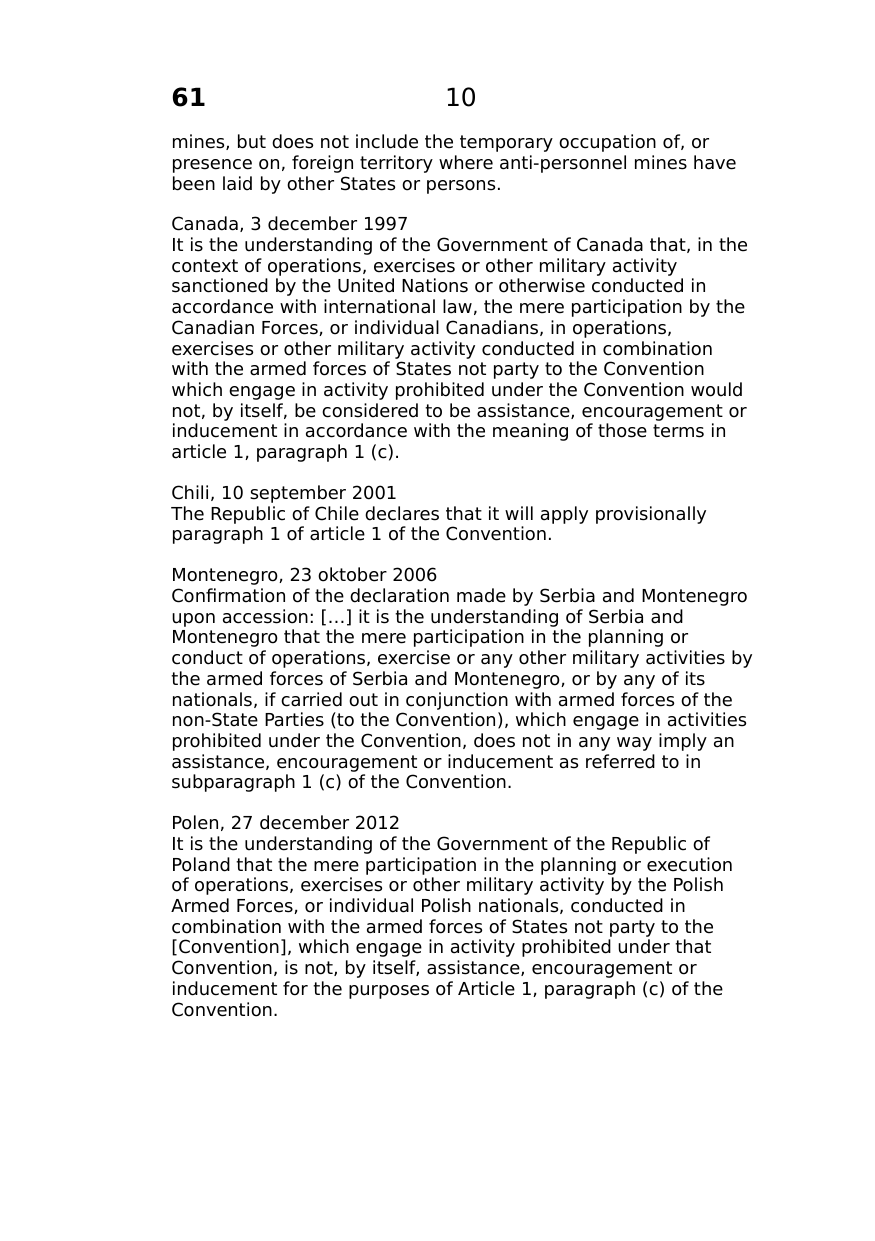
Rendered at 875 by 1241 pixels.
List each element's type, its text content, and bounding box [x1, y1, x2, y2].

text Polen, 27 december 2012 [171, 813, 756, 834]
text It is the understanding of the Government of the Republic of Poland that the mere participation in the planning or execution of operations, exercises or other military activity by the Polish Armed Forces, or individual Polish nationals, conducted in combination with the armed forces of States not party to the [Convention], which engage in activity prohibited under that Convention, is not, by itself, assistance, encouragement or inducement for the purposes of Article 1, paragraph (c) of the Convention. [171, 834, 756, 1020]
text Confirmation of the declaration made by Serbia and Montenegro upon accession: […] it is the understanding of Serbia and Montenegro that the mere participation in the planning or conduct of operations, exercise or any other military activities by the armed forces of Serbia and Montenegro, or by any of its nationals, if carried out in conjunction with armed forces of the non-State Parties (to the Convention), which engage in activities prohibited under the Convention, does not in any way imply an assistance, encouragement or inducement as referred to in subparagraph 1 (c) of the Convention. [171, 586, 756, 793]
text The Republic of Chile declares that it will apply provisionally paragraph 1 of article 1 of the Convention. [171, 503, 756, 545]
text Montenegro, 23 oktober 2006 [171, 565, 756, 586]
text It is the understanding of the Government of Canada that, in the context of operations, exercises or other military activity sanctioned by the United Nations or otherwise conducted in accordance with international law, the mere participation by the Canadian Forces, or individual Canadians, in operations, exercises or other military activity conducted in combination with the armed forces of States not party to the Convention which engage in activity prohibited under the Convention would not, by itself, be considered to be assistance, encouragement or inducement in accordance with the meaning of those terms in article 1, paragraph 1 (c). [171, 235, 756, 463]
text Chili, 10 september 2001 [171, 483, 756, 503]
text Canada, 3 december 1997 [171, 214, 756, 235]
text mines, but does not include the temporary occupation of, or presence on, foreign territory where anti-personnel mines have been laid by other States or persons. [171, 132, 756, 194]
